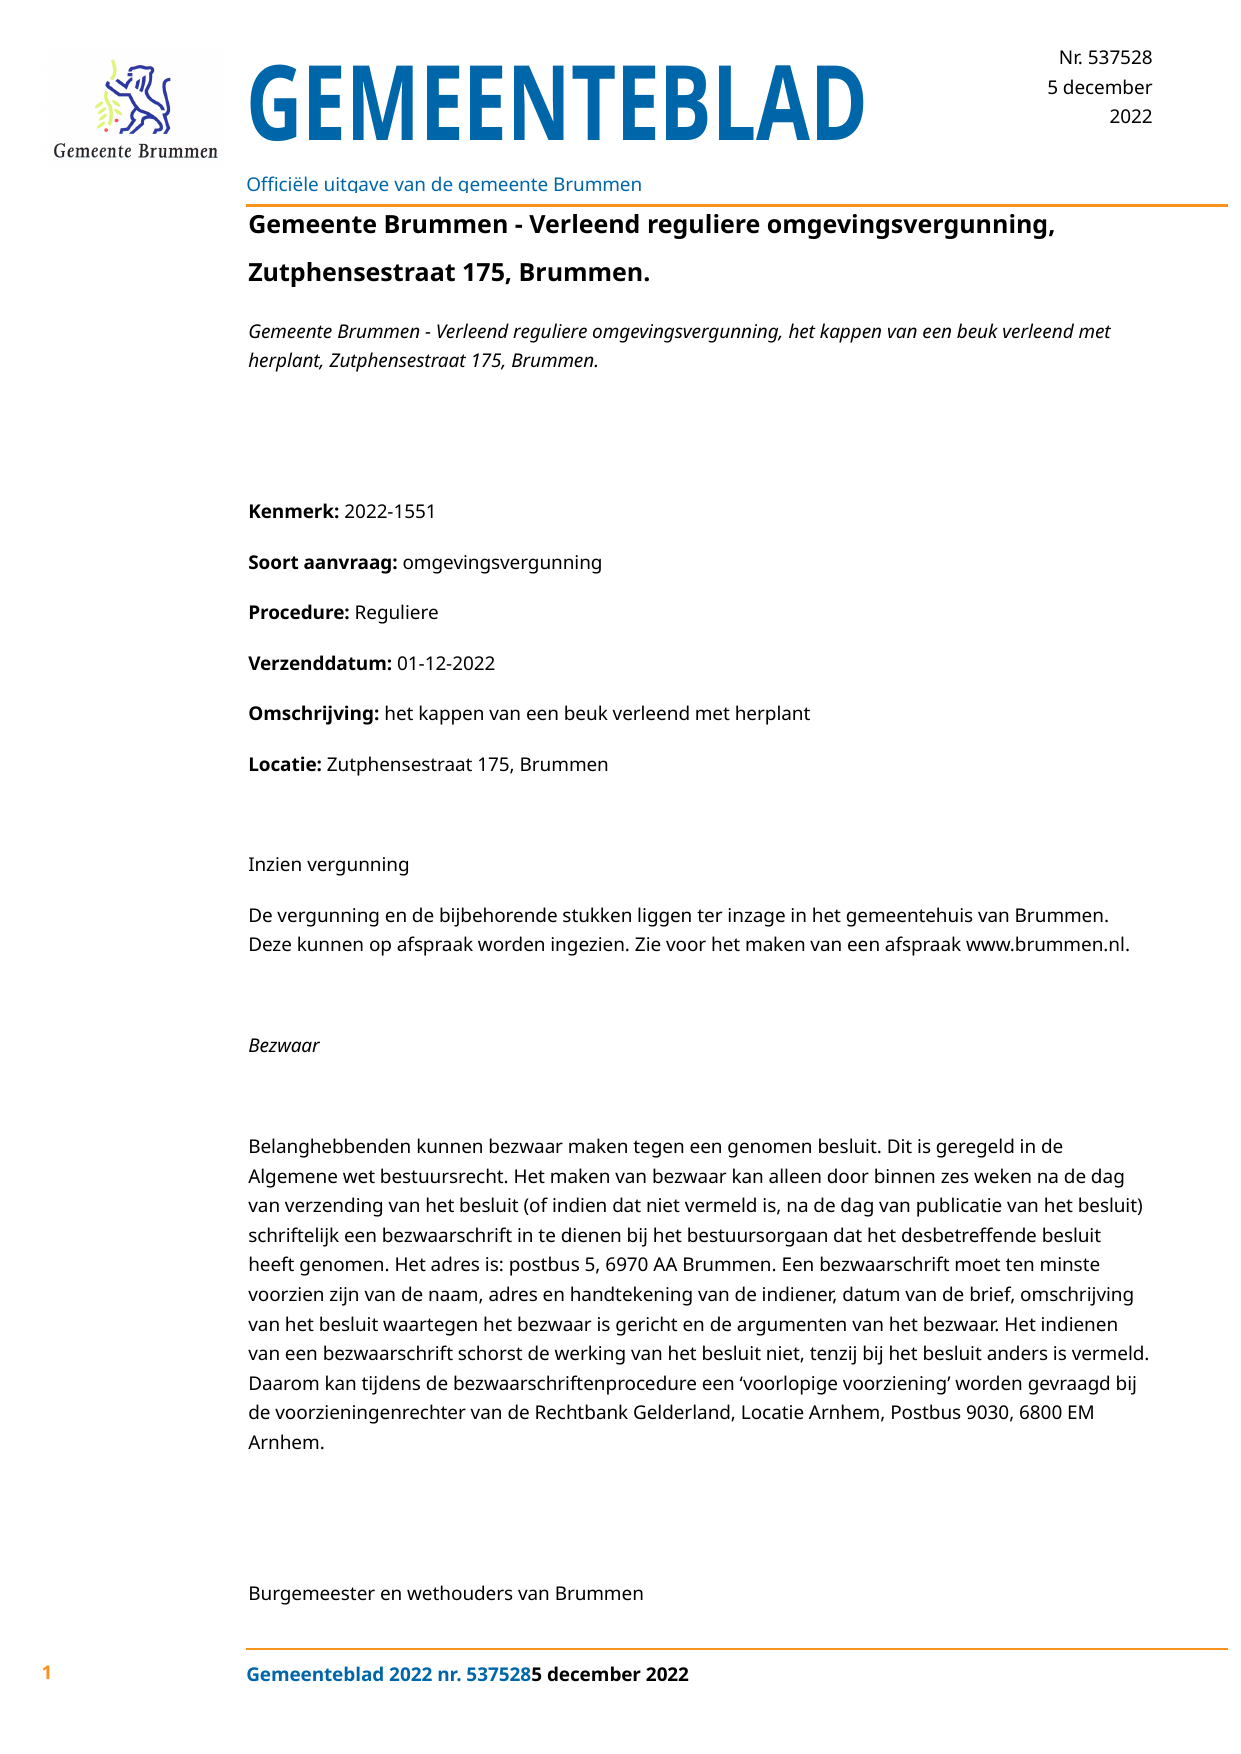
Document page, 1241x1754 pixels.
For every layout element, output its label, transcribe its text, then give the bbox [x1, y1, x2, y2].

text Inzien vergunning [248, 852, 1152, 877]
text Kenmerk: 2022-1551 [248, 499, 1152, 524]
text De vergunning en de bijbehorende stukken liggen ter inzage in het gemeentehuis van Brummen. Deze kunnen op afspraak worden ingezien. Zie voor het maken van een afspraak www.brummen.nl. [248, 902, 1152, 957]
text Procedure: Reguliere [248, 599, 1152, 625]
text Belanghebbenden kunnen bezwaar maken tegen een genomen besluit. Dit is geregeld in de Algemene wet bestuursrecht. Het maken van bezwaar kan alleen door binnen zes weken na de dag van verzending van het besluit (of indien dat niet vermeld is, na de dag van publicatie van het besluit) schriftelijk een bezwaarschrift in te dienen bij het bestuursorgaan dat het desbetreffende besluit heeft genomen. Het adres is: postbus 5, 6970 AA Brummen. Een bezwaarschrift moet ten minste voorzien zijn van de naam, adres en handtekening van de indiener, datum van de brief, omschrijving van het besluit waartegen het bezwaar is gericht en de argumenten van het bezwaar. Het indienen van een bezwaarschrift schorst de werking van het besluit niet, tenzij bij het besluit anders is vermeld. Daarom kan tijdens de bezwaarschriftenprocedure een ‘voorlopige voorziening’ worden gevraagd bij de voorzieningenrechter van de Rechtbank Gelderland, Locatie Arnhem, Postbus 9030, 6800 EM Arnhem. [248, 1133, 1152, 1455]
text Gemeente Brummen - Verleend reguliere omgevingsvergunning, Zutphensestraat 175, Brummen. [248, 207, 1152, 288]
text Burgemeester en wethouders van Brummen [248, 1580, 1152, 1606]
text Locatie: Zutphensestraat 175, Brummen [248, 751, 1152, 777]
text Omschrijving: het kappen van een beuk verleend met herplant [248, 700, 1152, 726]
picture [41, 47, 231, 172]
text Verzenddatum: 01-12-2022 [248, 650, 1152, 676]
text Soort aanvraag: omgevingsvergunning [248, 549, 1152, 575]
text Gemeente Brummen - Verleend reguliere omgevingsvergunning, het kappen van een beuk verleend met herplant, Zutphensestraat 175, Brummen. [248, 318, 1152, 373]
text Bezwaar [248, 1032, 1152, 1058]
